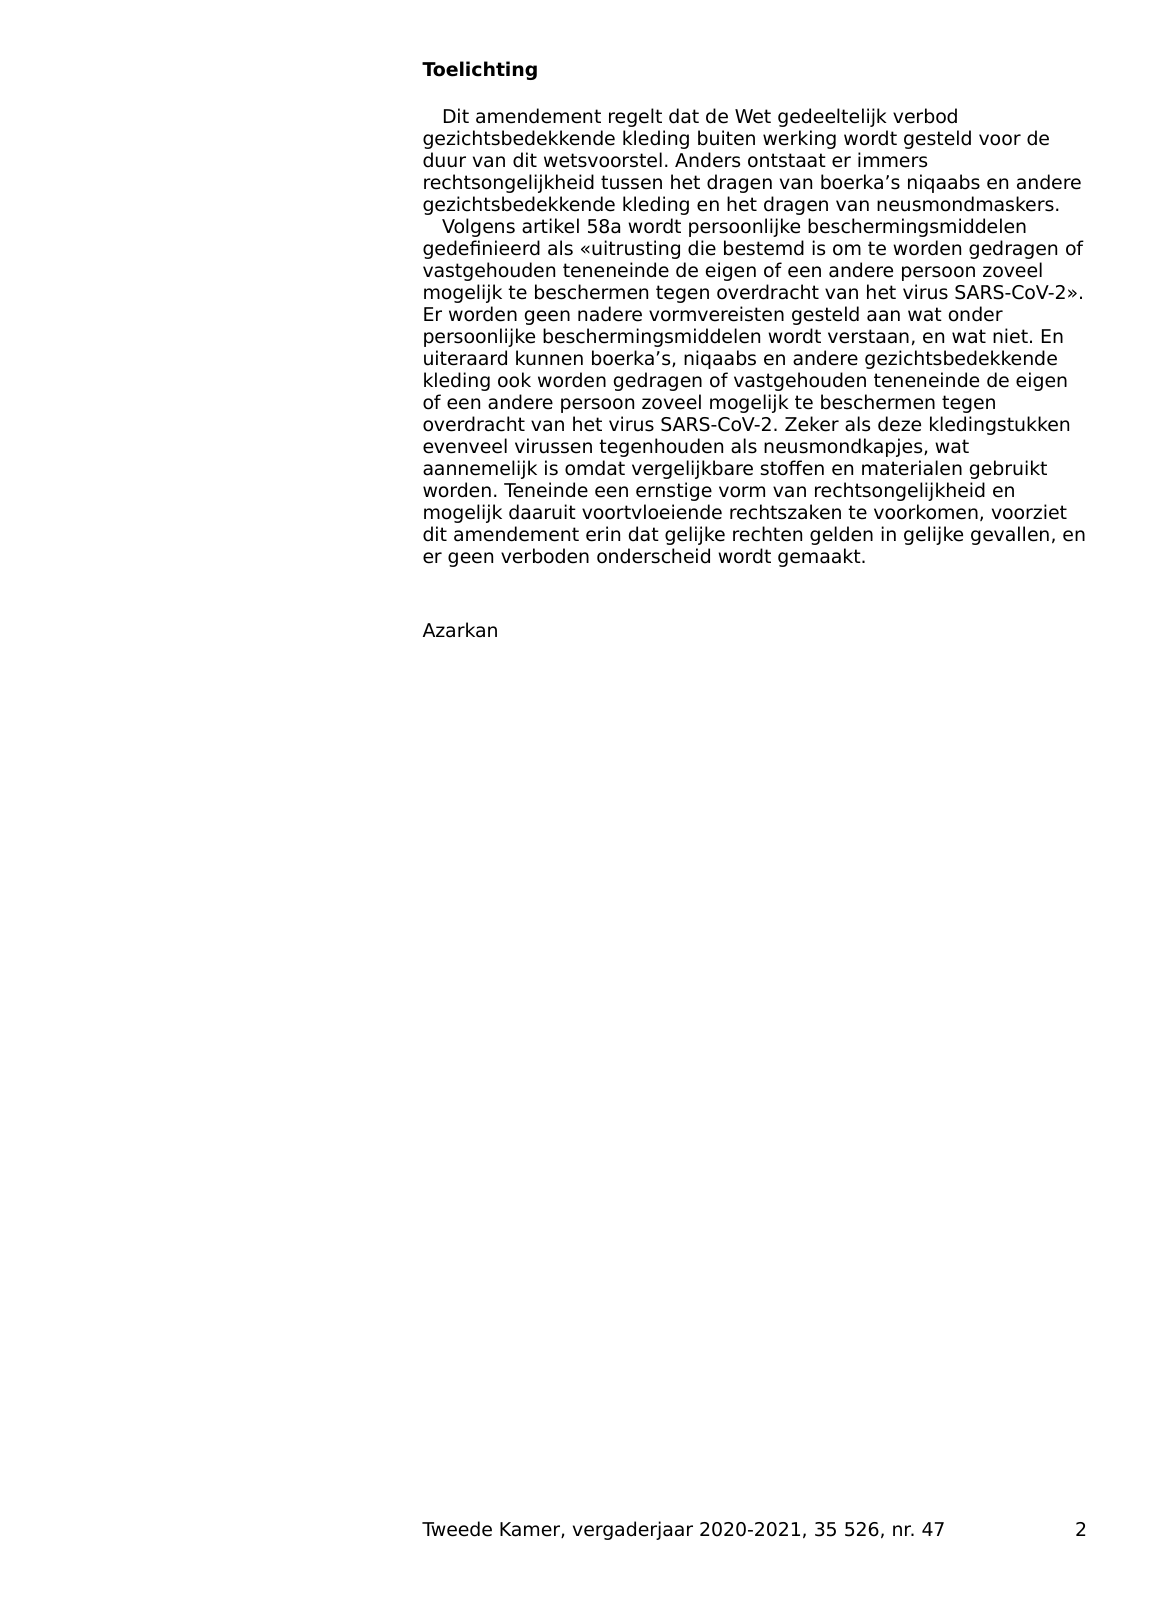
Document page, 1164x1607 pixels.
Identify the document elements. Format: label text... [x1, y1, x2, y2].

subtitle Toelichting [422, 59, 1087, 81]
text Dit amendement regelt dat de Wet gedeeltelijk verbod gezichtsbedekkende kleding buiten werking wordt gesteld voor de duur van dit wetsvoorstel. Anders ontstaat er immers rechtsongelijkheid tussen het dragen van boerka’s niqaabs en andere gezichtsbedekkende kleding en het dragen van neusmondmaskers. [422, 106, 1087, 216]
text Azarkan [422, 598, 1087, 642]
text Volgens artikel 58a wordt persoonlijke beschermingsmiddelen gedefinieerd als «uitrusting die bestemd is om te worden gedragen of vastgehouden teneneinde de eigen of een andere persoon zoveel mogelijk te beschermen tegen overdracht van het virus SARS-CoV-2». Er worden geen nadere vormvereisten gesteld aan wat onder persoonlijke beschermingsmiddelen wordt verstaan, en wat niet. En uiteraard kunnen boerka’s, niqaabs en andere gezichtsbedekkende kleding ook worden gedragen of vastgehouden teneneinde de eigen of een andere persoon zoveel mogelijk te beschermen tegen overdracht van het virus SARS-CoV-2. Zeker als deze kledingstukken evenveel virussen tegenhouden als neusmondkapjes, wat aannemelijk is omdat vergelijkbare stoffen en materialen gebruikt worden. Teneinde een ernstige vorm van rechtsongelijkheid en mogelijk daaruit voortvloeiende rechtszaken te voorkomen, voorziet dit amendement erin dat gelijke rechten gelden in gelijke gevallen, en er geen verboden onderscheid wordt gemaakt. [422, 216, 1087, 568]
